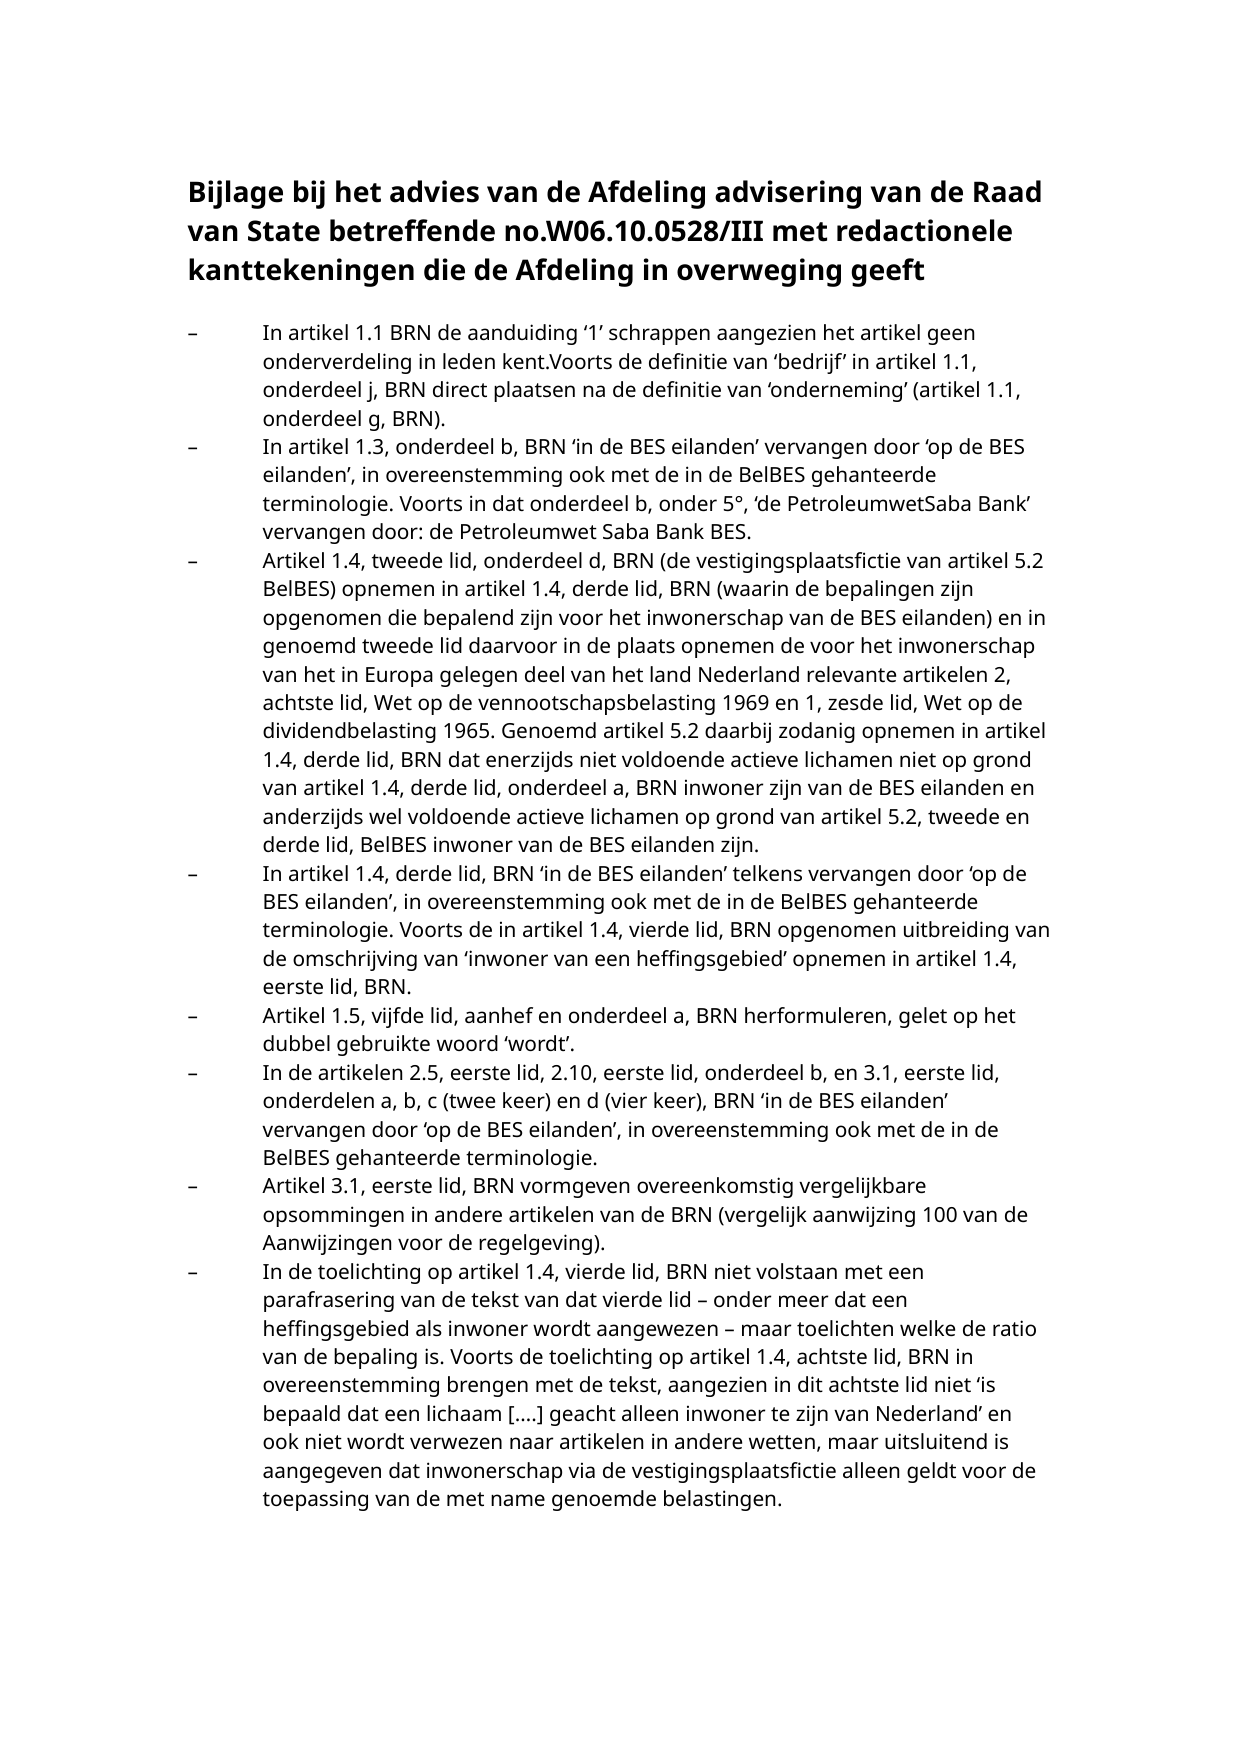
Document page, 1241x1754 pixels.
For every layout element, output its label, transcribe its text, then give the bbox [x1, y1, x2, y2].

list Artikel 3.1, eerste lid, BRN vormgeven overeenkomstig vergelijkbare opsommingen in andere artikelen van de BRN (vergelijk aanwijzing 100 van de Aanwijzingen voor de regelgeving). [187, 1172, 1053, 1257]
list Artikel 1.5, vijfde lid, aanhef en onderdeel a, BRN herformuleren, gelet op het dubbel gebruikte woord ‘wordt’. [187, 1001, 1053, 1058]
list Artikel 1.4, tweede lid, onderdeel d, BRN (de vestigingsplaatsfictie van artikel 5.2 BelBES) opnemen in artikel 1.4, derde lid, BRN (waarin de bepalingen zijn opgenomen die bepalend zijn voor het inwonerschap van de BES eilanden) en in genoemd tweede lid daarvoor in de plaats opnemen de voor het inwonerschap van het in Europa gelegen deel van het land Nederland relevante artikelen 2, achtste lid, Wet op de vennootschapsbelasting 1969 en 1, zesde lid, Wet op de dividendbelasting 1965. Genoemd artikel 5.2 daarbij zodanig opnemen in artikel 1.4, derde lid, BRN dat enerzijds niet voldoende actieve lichamen niet op grond van artikel 1.4, derde lid, onderdeel a, BRN inwoner zijn van de BES eilanden en anderzijds wel voldoende actieve lichamen op grond van artikel 5.2, tweede en derde lid, BelBES inwoner van de BES eilanden zijn. [187, 546, 1053, 859]
list In artikel 1.1 BRN de aanduiding ‘1’ schrappen aangezien het artikel geen onderverdeling in leden kent.Voorts de definitie van ‘bedrijf’ in artikel 1.1, onderdeel j, BRN direct plaatsen na de definitie van ‘onderneming’ (artikel 1.1, onderdeel g, BRN). [187, 318, 1053, 432]
list In artikel 1.4, derde lid, BRN ‘in de BES eilanden’ telkens vervangen door ‘op de BES eilanden’, in overeenstemming ook met de in de BelBES gehanteerde terminologie. Voorts de in artikel 1.4, vierde lid, BRN opgenomen uitbreiding van de omschrijving van ‘inwoner van een heffingsgebied’ opnemen in artikel 1.4, eerste lid, BRN. [187, 859, 1053, 1001]
subtitle Bijlage bij het advies van de Afdeling advisering van de Raad van State betreffende no.W06.10.0528/III met redactionele kanttekeningen die de Afdeling in overweging geeft [187, 172, 1053, 288]
list In de toelichting op artikel 1.4, vierde lid, BRN niet volstaan met een parafrasering van de tekst van dat vierde lid – onder meer dat een heffingsgebied als inwoner wordt aangewezen – maar toelichten welke de ratio van de bepaling is. Voorts de toelichting op artikel 1.4, achtste lid, BRN in overeenstemming brengen met de tekst, aangezien in dit achtste lid niet ‘is bepaald dat een lichaam [….] geacht alleen inwoner te zijn van Nederland’ en ook niet wordt verwezen naar artikelen in andere wetten, maar uitsluitend is aangegeven dat inwonerschap via de vestigingsplaatsfictie alleen geldt voor de toepassing van de met name genoemde belastingen. [187, 1257, 1053, 1513]
list In de artikelen 2.5, eerste lid, 2.10, eerste lid, onderdeel b, en 3.1, eerste lid, onderdelen a, b, c (twee keer) en d (vier keer), BRN ‘in de BES eilanden’ vervangen door ‘op de BES eilanden’, in overeenstemming ook met de in de BelBES gehanteerde terminologie. [187, 1058, 1053, 1172]
list In artikel 1.3, onderdeel b, BRN ‘in de BES eilanden’ vervangen door ‘op de BES eilanden’, in overeenstemming ook met de in de BelBES gehanteerde terminologie. Voorts in dat onderdeel b, onder 5°, ‘de PetroleumwetSaba Bank’ vervangen door: de Petroleumwet Saba Bank BES. [187, 432, 1053, 546]
